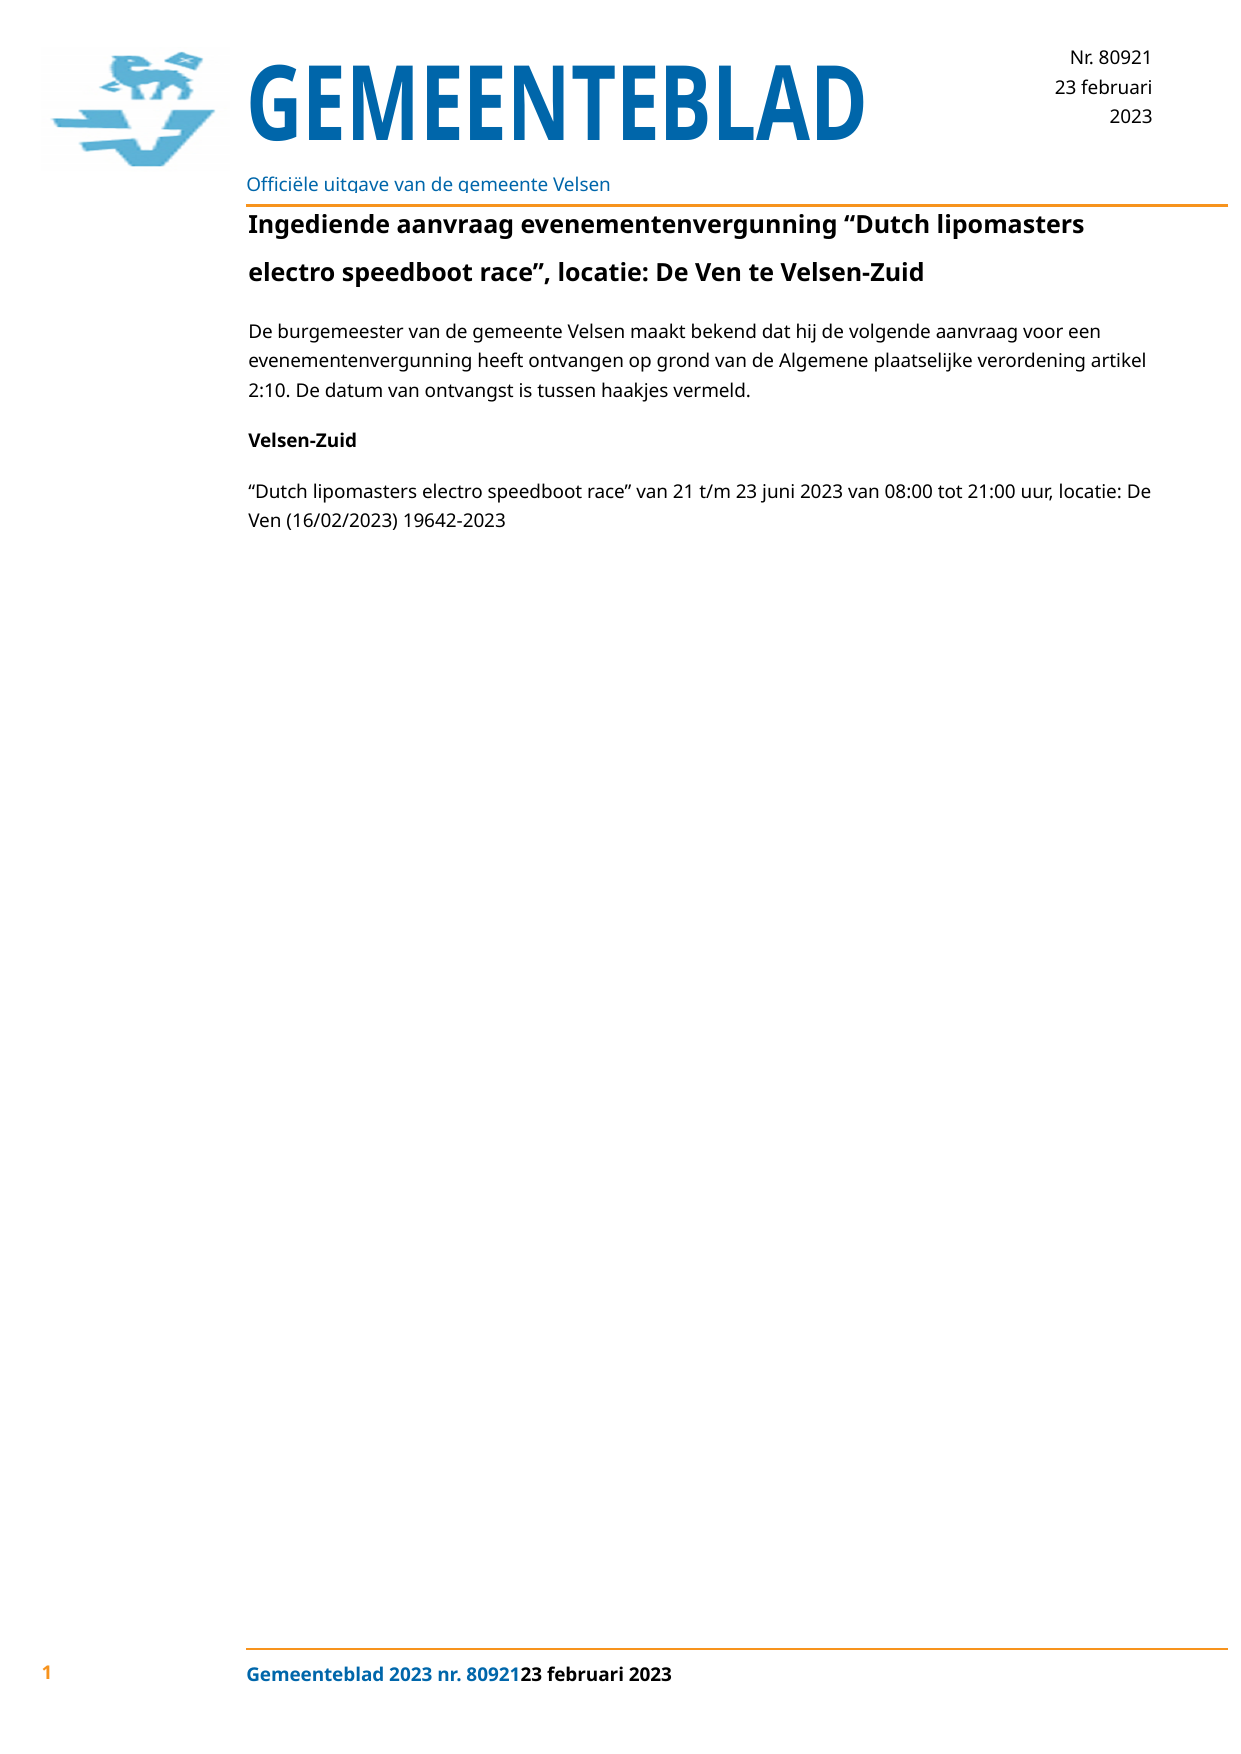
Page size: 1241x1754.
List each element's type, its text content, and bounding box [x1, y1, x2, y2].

text Ingediende aanvraag evenementenvergunning “Dutch lipomasters electro speedboot race”, locatie: De Ven te Velsen-Zuid [248, 207, 1152, 288]
text De burgemeester van de gemeente Velsen maakt bekend dat hij de volgende aanvraag voor een evenementenvergunning heeft ontvangen op grond van de Algemene plaatselijke verordening artikel 2:10. De datum van ontvangst is tussen haakjes vermeld. [248, 318, 1152, 403]
text Velsen-Zuid [248, 427, 1152, 453]
text “Dutch lipomasters electro speedboot race” van 21 t/m 23 juni 2023 van 08:00 tot 21:00 uur, locatie: De Ven (16/02/2023) 19642-2023 [248, 478, 1152, 533]
picture [41, 47, 231, 172]
